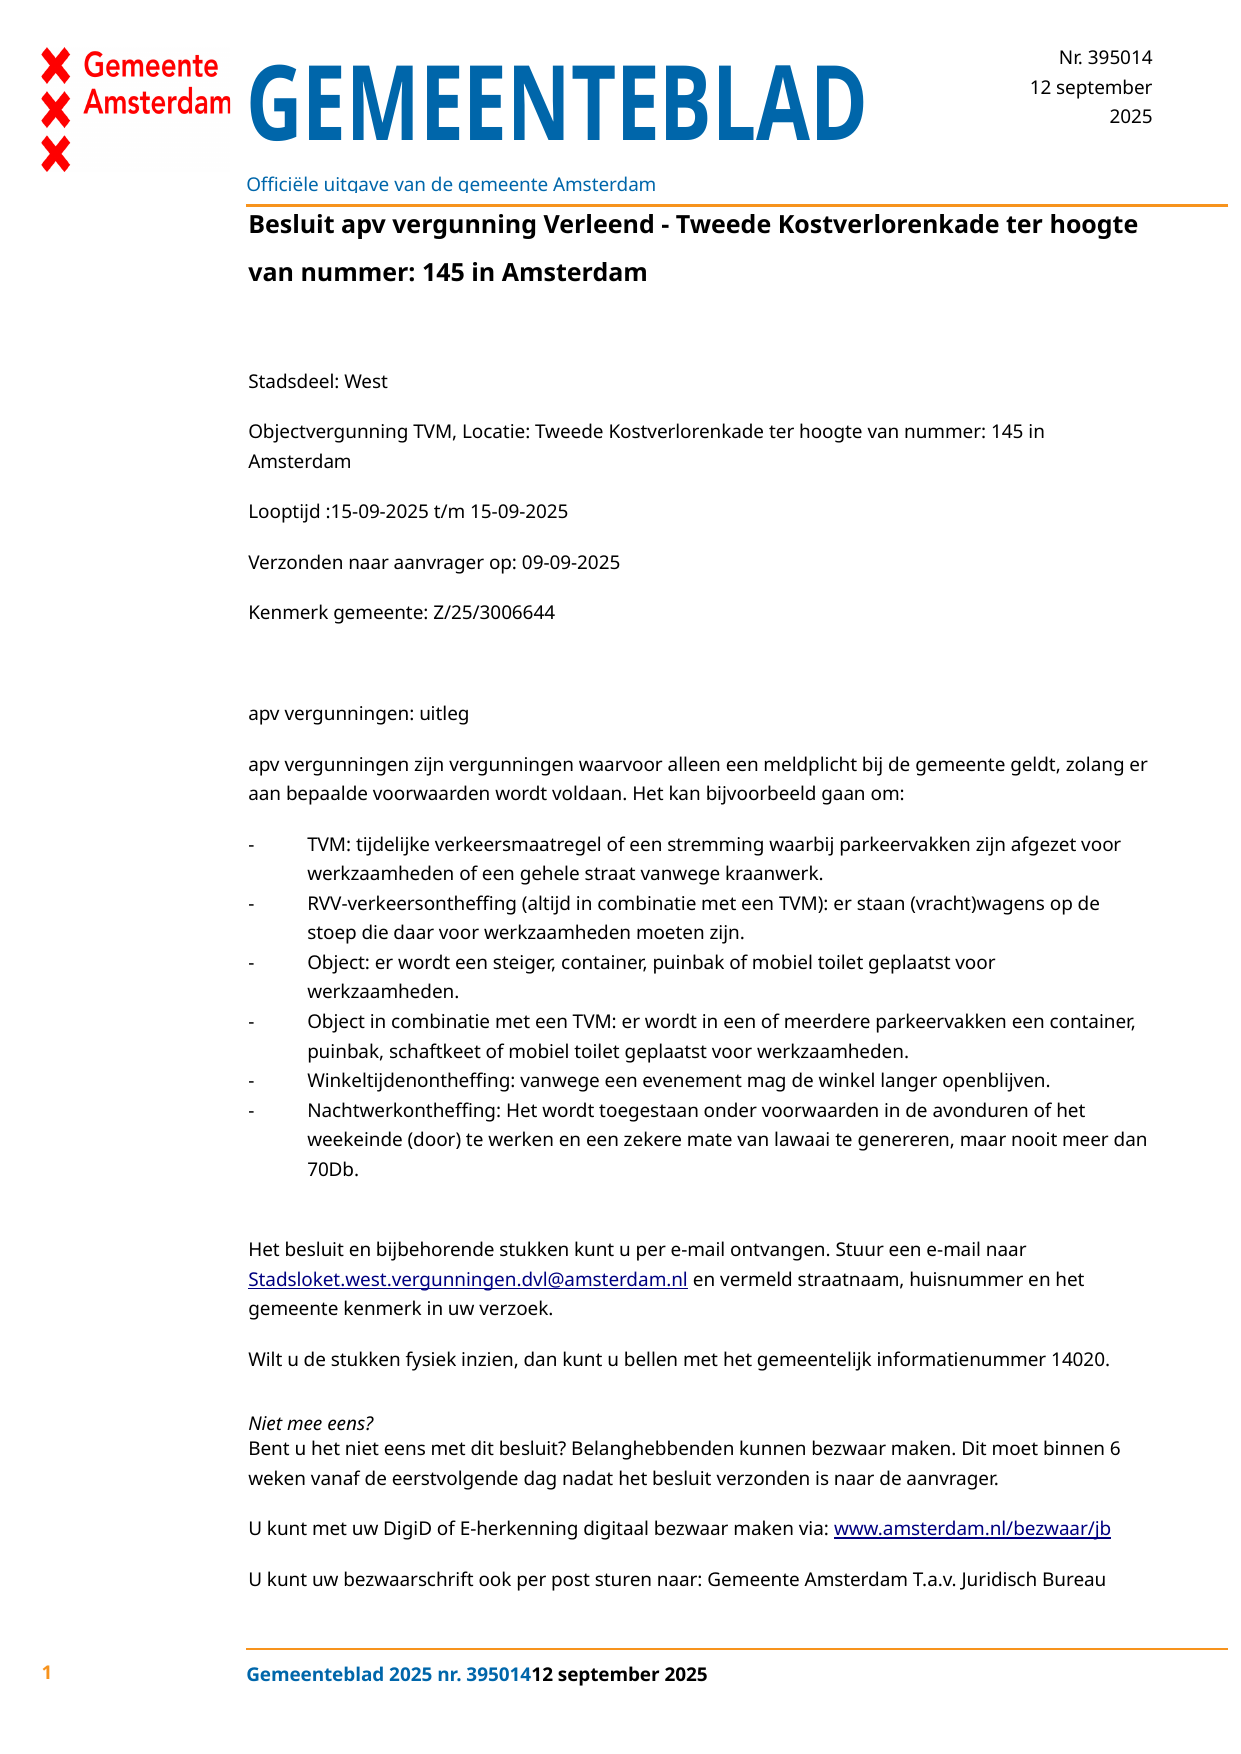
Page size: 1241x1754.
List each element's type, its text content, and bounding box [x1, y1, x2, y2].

text apv vergunningen zijn vergunningen waarvoor alleen een meldplicht bij de gemeente geldt, zolang er aan bepaalde voorwaarden wordt voldaan. Het kan bijvoorbeeld gaan om: [248, 751, 1152, 806]
list TVM: tijdelijke verkeersmaatregel of een stremming waarbij parkeervakken zijn afgezet voor werkzaamheden of een gehele straat vanwege kraanwerk. [248, 831, 1152, 886]
list Object: er wordt een steiger, container, puinbak of mobiel toilet geplaatst voor werkzaamheden. [248, 949, 1152, 1004]
text Het besluit en bijbehorende stukken kunt u per e-mail ontvangen. Stuur een e-mail naar Stadsloket.west.vergunningen.dvl@amsterdam.nl en vermeld straatnaam, huisnummer en het gemeente kenmerk in uw verzoek. [248, 1236, 1152, 1321]
text Besluit apv vergunning Verleend - Tweede Kostverlorenkade ter hoogte van nummer: 145 in Amsterdam [248, 207, 1152, 288]
list Winkeltijdenontheffing: vanwege een evenement mag de winkel langer openblijven. [248, 1067, 1152, 1093]
picture [41, 47, 231, 172]
text Objectvergunning TVM, Locatie: Tweede Kostverlorenkade ter hoogte van nummer: 145 in Amsterdam [248, 419, 1152, 474]
text apv vergunningen: uitleg [248, 700, 1152, 726]
text Looptijd :15-09-2025 t/m 15-09-2025 [248, 499, 1152, 524]
list Object in combinatie met een TVM: er wordt in een of meerdere parkeervakken een container, puinbak, schaftkeet of mobiel toilet geplaatst voor werkzaamheden. [248, 1008, 1152, 1064]
text Wilt u de stukken fysiek inzien, dan kunt u bellen met het gemeentelijk informatienummer 14020. [248, 1346, 1152, 1372]
text Stadsdeel: West [248, 368, 1152, 394]
text Bent u het niet eens met dit besluit? Belanghebbenden kunnen bezwaar maken. Dit moet binnen 6 weken vanaf de eerstvolgende dag nadat het besluit verzonden is naar de aanvrager. [248, 1436, 1152, 1491]
text Niet mee eens? [248, 1410, 1152, 1436]
text U kunt uw bezwaarschrift ook per post sturen naar: Gemeente Amsterdam T.a.v. Juridisch Bureau [248, 1566, 1152, 1592]
text Kenmerk gemeente: Z/25/3006644 [248, 599, 1152, 625]
text Verzonden naar aanvrager op: 09-09-2025 [248, 549, 1152, 575]
text U kunt met uw DigiD of E-herkenning digitaal bezwaar maken via: www.amsterdam.nl/bezwaar/jb [248, 1516, 1152, 1541]
list Nachtwerkontheffing: Het wordt toegestaan onder voorwaarden in de avonduren of het weekeinde (door) te werken en een zekere mate van lawaai te genereren, maar nooit meer dan 70Db. [248, 1097, 1152, 1182]
list RVV-verkeersontheffing (altijd in combinatie met een TVM): er staan (vracht)wagens op de stoep die daar voor werkzaamheden moeten zijn. [248, 890, 1152, 945]
